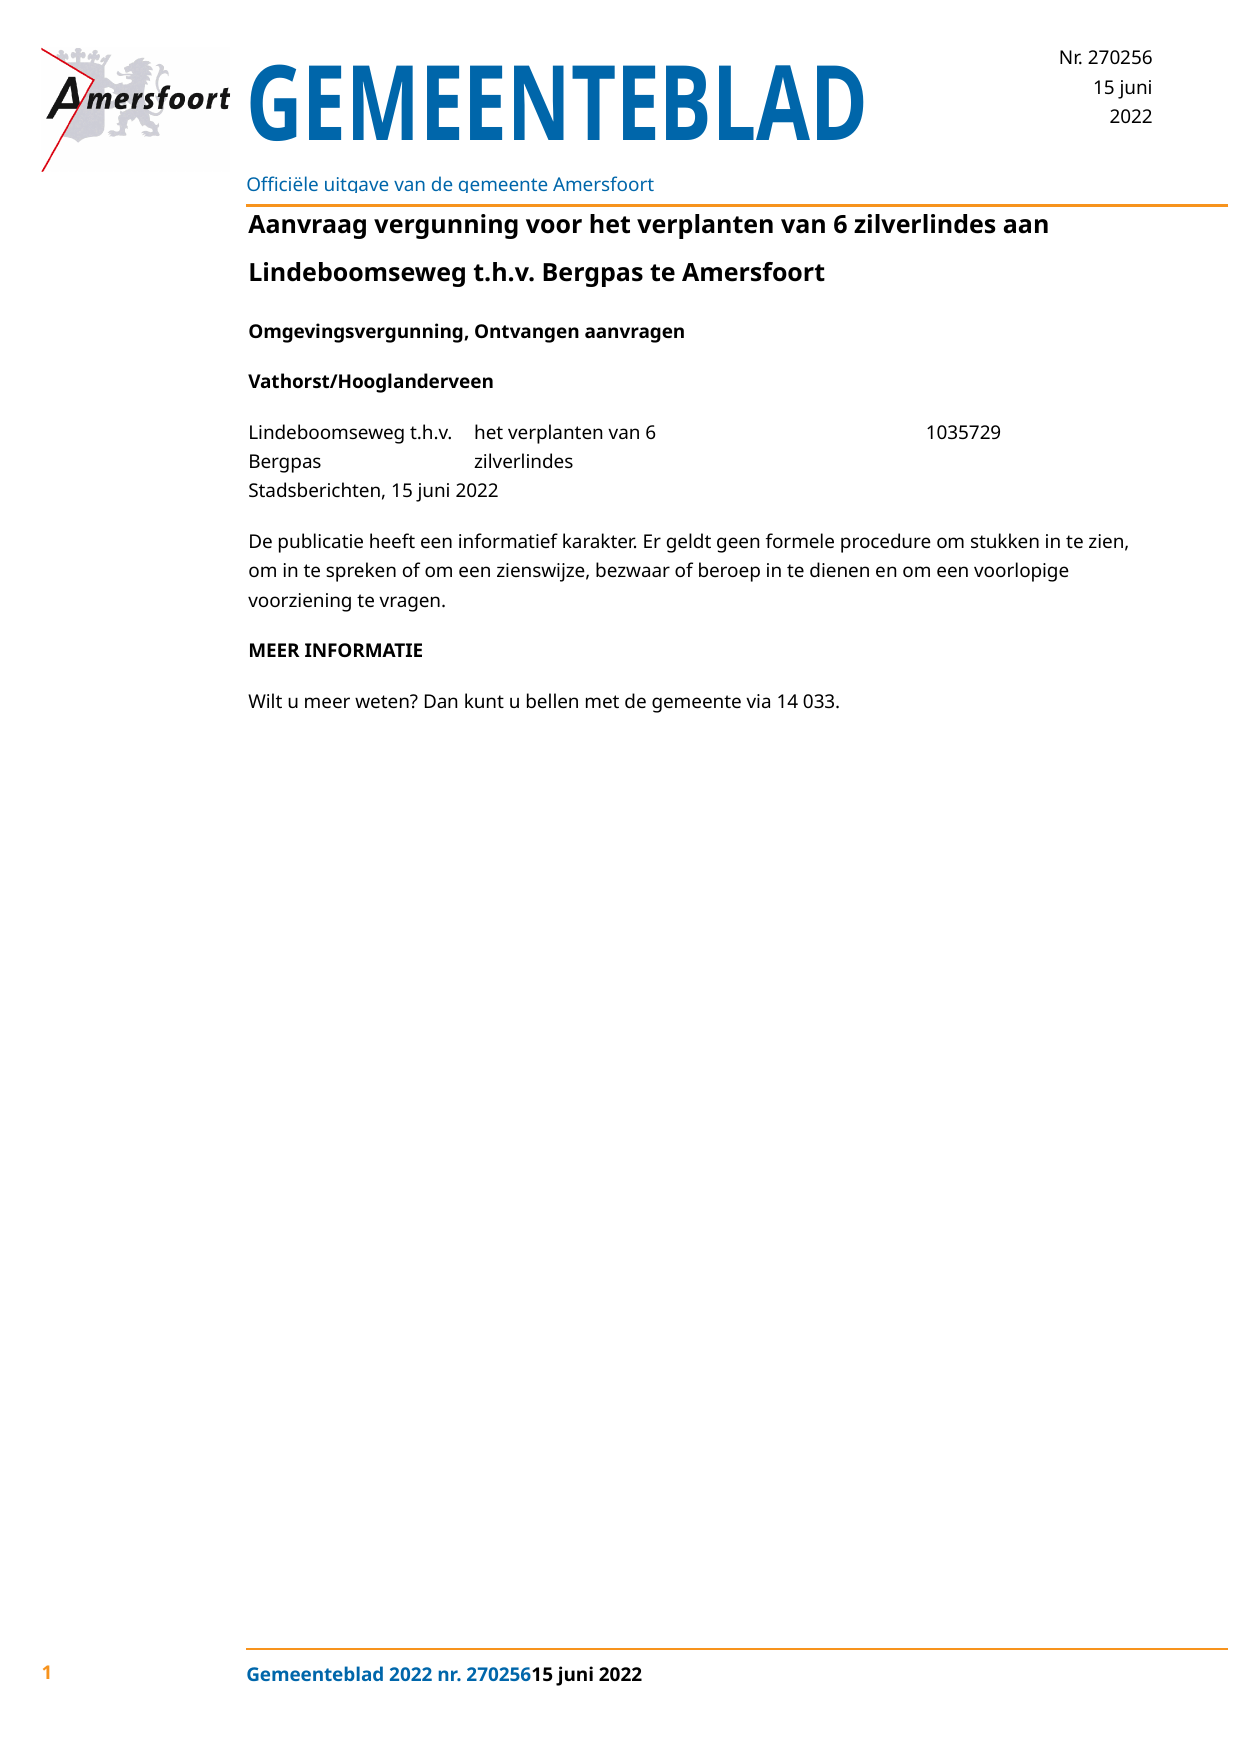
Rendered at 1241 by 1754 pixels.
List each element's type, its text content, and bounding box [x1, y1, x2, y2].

text MEER INFORMATIE [248, 637, 1152, 663]
text Vathorst/Hooglanderveen [248, 368, 1152, 394]
table_header [700, 419, 926, 474]
text De publicatie heeft een informatief karakter. Er geldt geen formele procedure om stukken in te zien, om in te spreken of om een zienswijze, bezwaar of beroep in te dienen en om een voorlopige voorziening te vragen. [248, 528, 1152, 613]
text Omgevingsvergunning, Ontvangen aanvragen [248, 318, 1152, 344]
table_header het verplanten van 6 zilverlindes [474, 419, 700, 474]
table_header 1035729 [926, 419, 1152, 474]
text Aanvraag vergunning voor het verplanten van 6 zilverlindes aan Lindeboomseweg t.h.v. Bergpas te Amersfoort [248, 207, 1152, 288]
table_header Lindeboomseweg t.h.v. Bergpas [248, 419, 474, 474]
text Stadsberichten, 15 juni 2022 [248, 477, 1152, 503]
picture [41, 47, 231, 172]
text Wilt u meer weten? Dan kunt u bellen met de gemeente via 14 033. [248, 688, 1152, 713]
